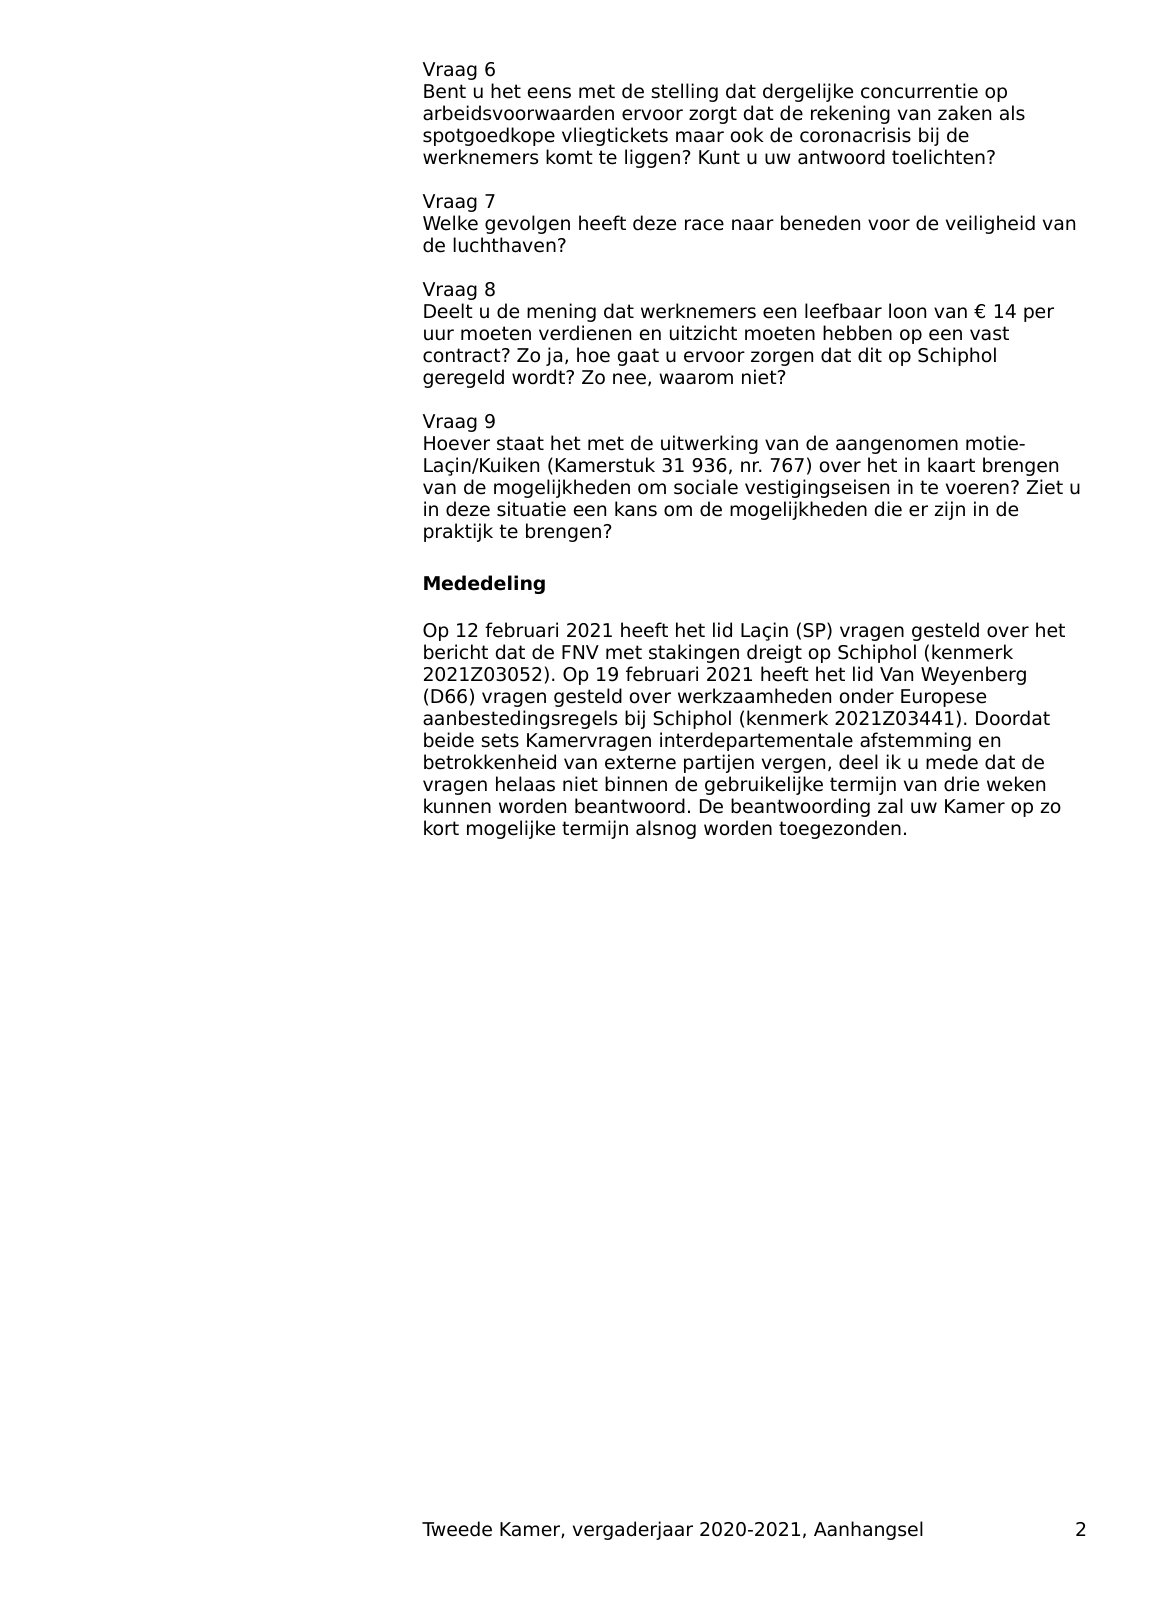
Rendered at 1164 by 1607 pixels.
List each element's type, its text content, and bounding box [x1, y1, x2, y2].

text Hoever staat het met de uitwerking van de aangenomen motie-Laçin/Kuiken (Kamerstuk 31 936, nr. 767) over het in kaart brengen van de mogelijkheden om sociale vestigingseisen in te voeren? Ziet u in deze situatie een kans om de mogelijkheden die er zijn in de praktijk te brengen? [422, 433, 1087, 543]
text Op 12 februari 2021 heeft het lid Laçin (SP) vragen gesteld over het bericht dat de FNV met stakingen dreigt op Schiphol (kenmerk 2021Z03052). Op 19 februari 2021 heeft het lid Van Weyenberg (D66) vragen gesteld over werkzaamheden onder Europese aanbestedingsregels bij Schiphol (kenmerk 2021Z03441). Doordat beide sets Kamervragen interdepartementale afstemming en betrokkenheid van externe partijen vergen, deel ik u mede dat de vragen helaas niet binnen de gebruikelijke termijn van drie weken kunnen worden beantwoord. De beantwoording zal uw Kamer op zo kort mogelijke termijn alsnog worden toegezonden. [422, 620, 1087, 840]
text Welke gevolgen heeft deze race naar beneden voor de veiligheid van de luchthaven? [422, 213, 1087, 257]
text Vraag 7 [422, 191, 1087, 213]
text Deelt u de mening dat werknemers een leefbaar loon van € 14 per uur moeten verdienen en uitzicht moeten hebben op een vast contract? Zo ja, hoe gaat u ervoor zorgen dat dit op Schiphol geregeld wordt? Zo nee, waarom niet? [422, 301, 1087, 389]
text Vraag 9 [422, 411, 1087, 433]
text Vraag 6 [422, 59, 1087, 81]
subtitle Mededeling [422, 573, 1087, 595]
text Vraag 8 [422, 279, 1087, 301]
text Bent u het eens met de stelling dat dergelijke concurrentie op arbeidsvoorwaarden ervoor zorgt dat de rekening van zaken als spotgoedkope vliegtickets maar ook de coronacrisis bij de werknemers komt te liggen? Kunt u uw antwoord toelichten? [422, 81, 1087, 169]
